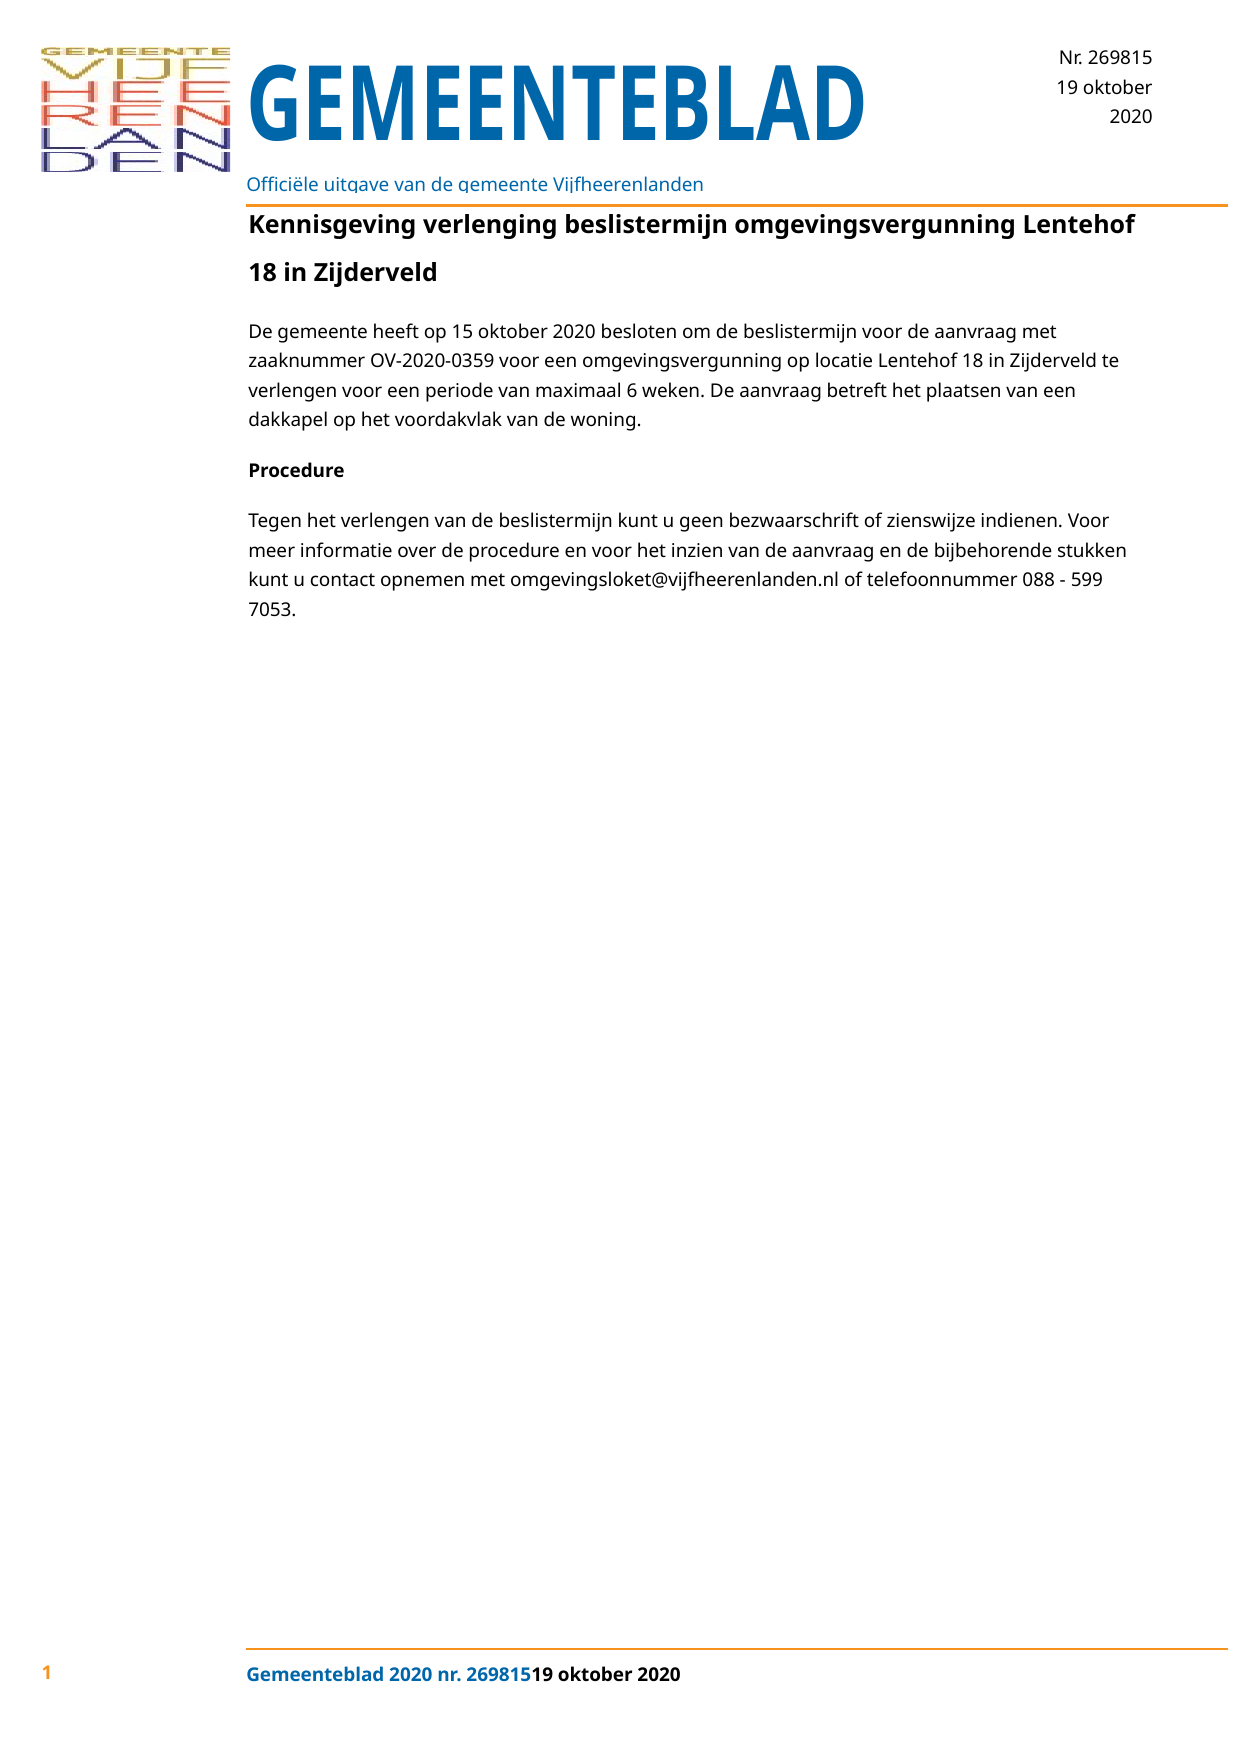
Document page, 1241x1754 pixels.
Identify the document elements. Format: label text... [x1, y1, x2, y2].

picture [41, 47, 231, 172]
text Tegen het verlengen van de beslistermijn kunt u geen bezwaarschrift of zienswijze indienen. Voor meer informatie over de procedure en voor het inzien van de aanvraag en de bijbehorende stukken kunt u contact opnemen met omgevingsloket@vijfheerenlanden.nl of telefoonnummer 088 - 599 7053. [248, 507, 1152, 622]
text De gemeente heeft op 15 oktober 2020 besloten om de beslistermijn voor de aanvraag met zaaknummer OV-2020-0359 voor een omgevingsvergunning op locatie Lentehof 18 in Zijderveld te verlengen voor een periode van maximaal 6 weken. De aanvraag betreft het plaatsen van een dakkapel op het voordakvlak van de woning. [248, 318, 1152, 432]
text Kennisgeving verlenging beslistermijn omgevingsvergunning Lentehof 18 in Zijderveld [248, 207, 1152, 288]
text Procedure [248, 457, 1152, 483]
